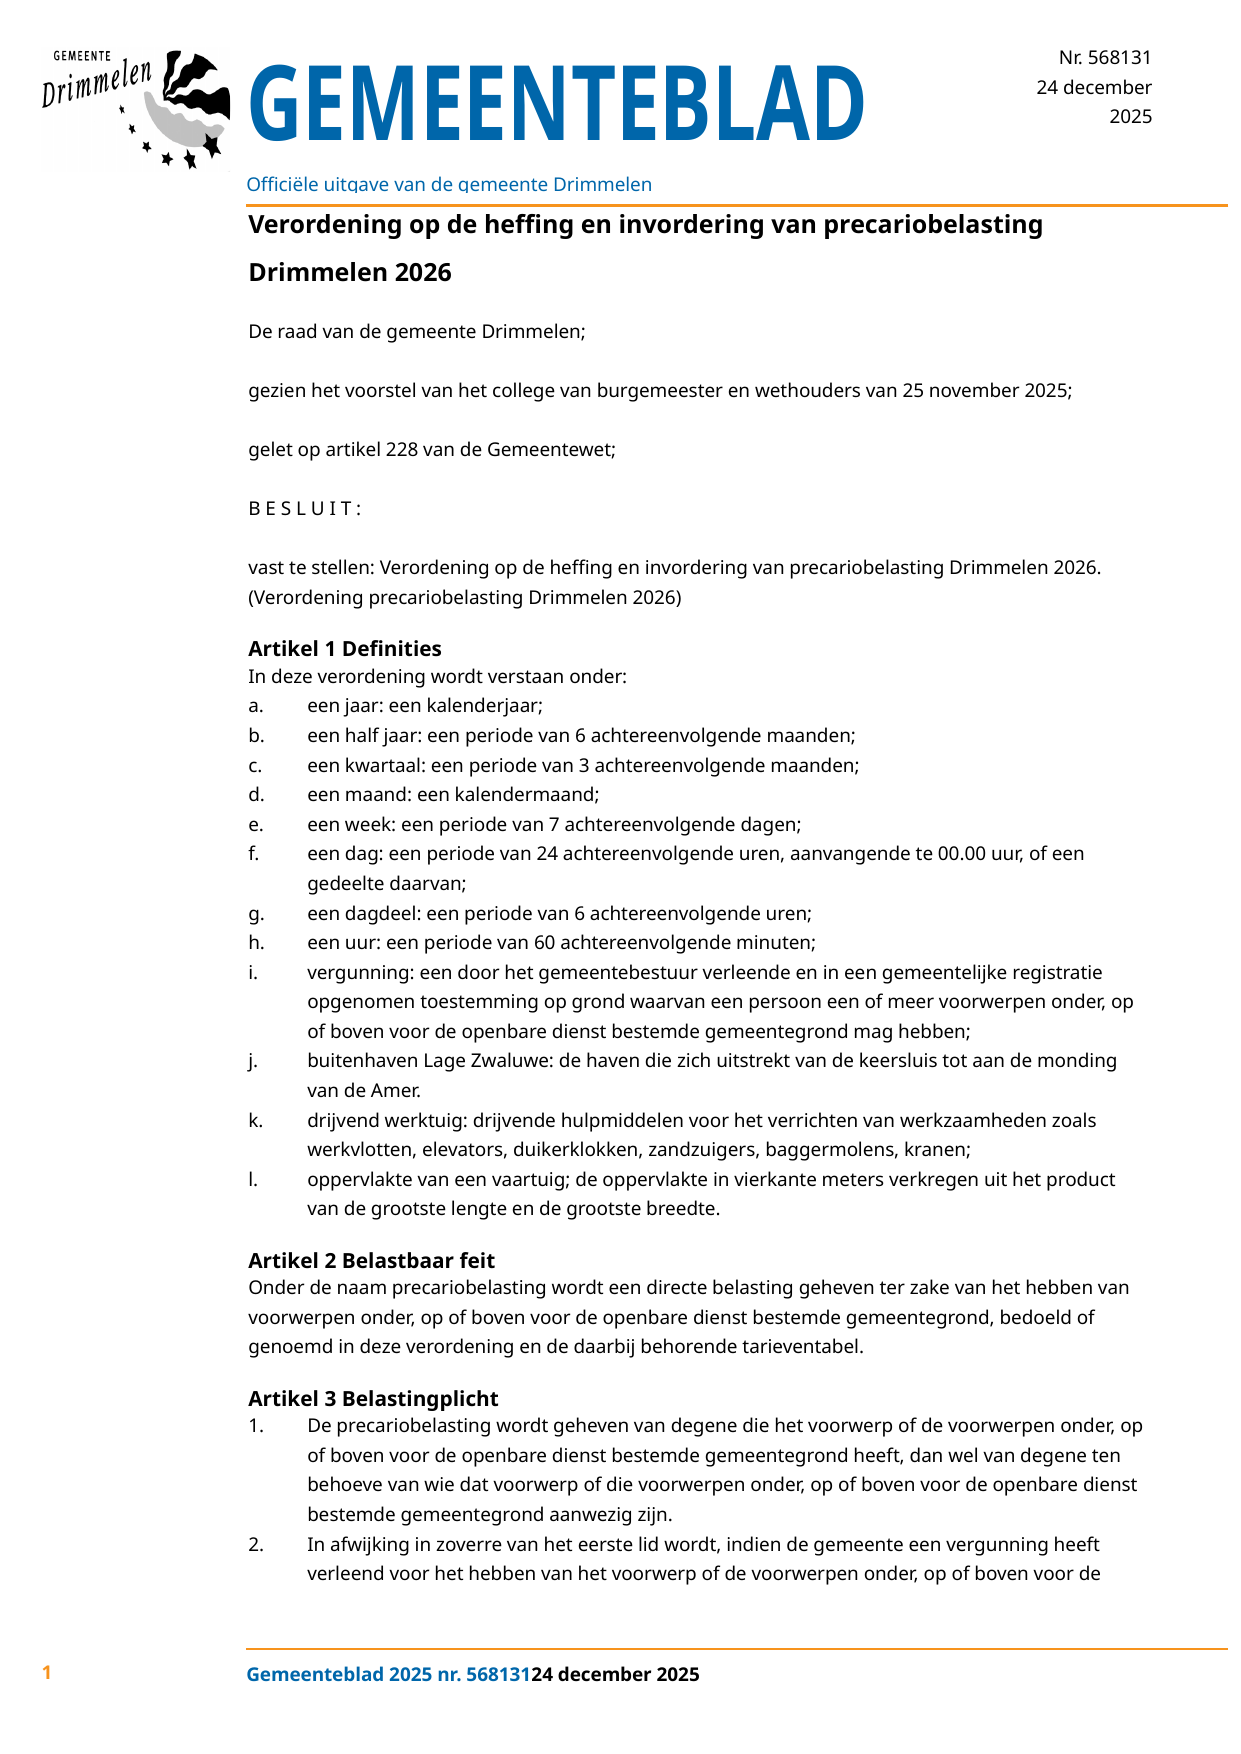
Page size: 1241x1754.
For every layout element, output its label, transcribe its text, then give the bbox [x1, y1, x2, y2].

text vast te stellen: Verordening op de heffing en invordering van precariobelasting Drimmelen 2026. (Verordening precariobelasting Drimmelen 2026) [248, 554, 1152, 610]
list een kwartaal: een periode van 3 achtereenvolgende maanden; [248, 752, 1152, 777]
list een dagdeel: een periode van 6 achtereenvolgende uren; [248, 900, 1152, 925]
list een half jaar: een periode van 6 achtereenvolgende maanden; [248, 722, 1152, 748]
text Artikel 3 Belastingplicht [248, 1384, 1152, 1412]
list oppervlakte van een vaartuig; de oppervlakte in vierkante meters verkregen uit het product van de grootste lengte en de grootste breedte. [248, 1166, 1152, 1221]
list vergunning: een door het gemeentebestuur verleende en in een gemeentelijke registratie opgenomen toestemming op grond waarvan een persoon een of meer voorwerpen onder, op of boven voor de openbare dienst bestemde gemeentegrond mag hebben; [248, 959, 1152, 1044]
text In deze verordening wordt verstaan onder: [248, 663, 1152, 689]
text Verordening op de heffing en invordering van precariobelasting Drimmelen 2026 [248, 207, 1152, 288]
list drijvend werktuig: drijvende hulpmiddelen voor het verrichten van werkzaamheden zoals werkvlotten, elevators, duikerklokken, zandzuigers, baggermolens, kranen; [248, 1107, 1152, 1162]
list een uur: een periode van 60 achtereenvolgende minuten; [248, 929, 1152, 955]
text gelet op artikel 228 van de Gemeentewet; [248, 436, 1152, 462]
list een dag: een periode van 24 achtereenvolgende uren, aanvangende te 00.00 uur, of een gedeelte daarvan; [248, 841, 1152, 896]
list een jaar: een kalenderjaar; [248, 693, 1152, 718]
list een maand: een kalendermaand; [248, 781, 1152, 807]
list een week: een periode van 7 achtereenvolgende dagen; [248, 811, 1152, 837]
text B E S L U I T : [248, 495, 1152, 521]
list buitenhaven Lage Zwaluwe: de haven die zich uitstrekt van de keersluis tot aan de monding van de Amer. [248, 1048, 1152, 1103]
list De precariobelasting wordt geheven van degene die het voorwerp of de voorwerpen onder, op of boven voor de openbare dienst bestemde gemeentegrond heeft, dan wel van degene ten behoeve van wie dat voorwerp of die voorwerpen onder, op of boven voor de openbare dienst bestemde gemeentegrond aanwezig zijn. [248, 1412, 1152, 1527]
text De raad van de gemeente Drimmelen; [248, 318, 1152, 344]
list In afwijking in zoverre van het eerste lid wordt, indien de gemeente een vergunning heeft verleend voor het hebben van het voorwerp of de voorwerpen onder, op of boven voor de [248, 1531, 1152, 1586]
picture [41, 47, 231, 172]
text Onder de naam precariobelasting wordt een directe belasting geheven ter zake van het hebben van voorwerpen onder, op of boven voor de openbare dienst bestemde gemeentegrond, bedoeld of genoemd in deze verordening en de daarbij behorende tarieventabel. [248, 1274, 1152, 1359]
text Artikel 2 Belastbaar feit [248, 1246, 1152, 1274]
text gezien het voorstel van het college van burgemeester en wethouders van 25 november 2025; [248, 377, 1152, 403]
text Artikel 1 Definities [248, 634, 1152, 663]
